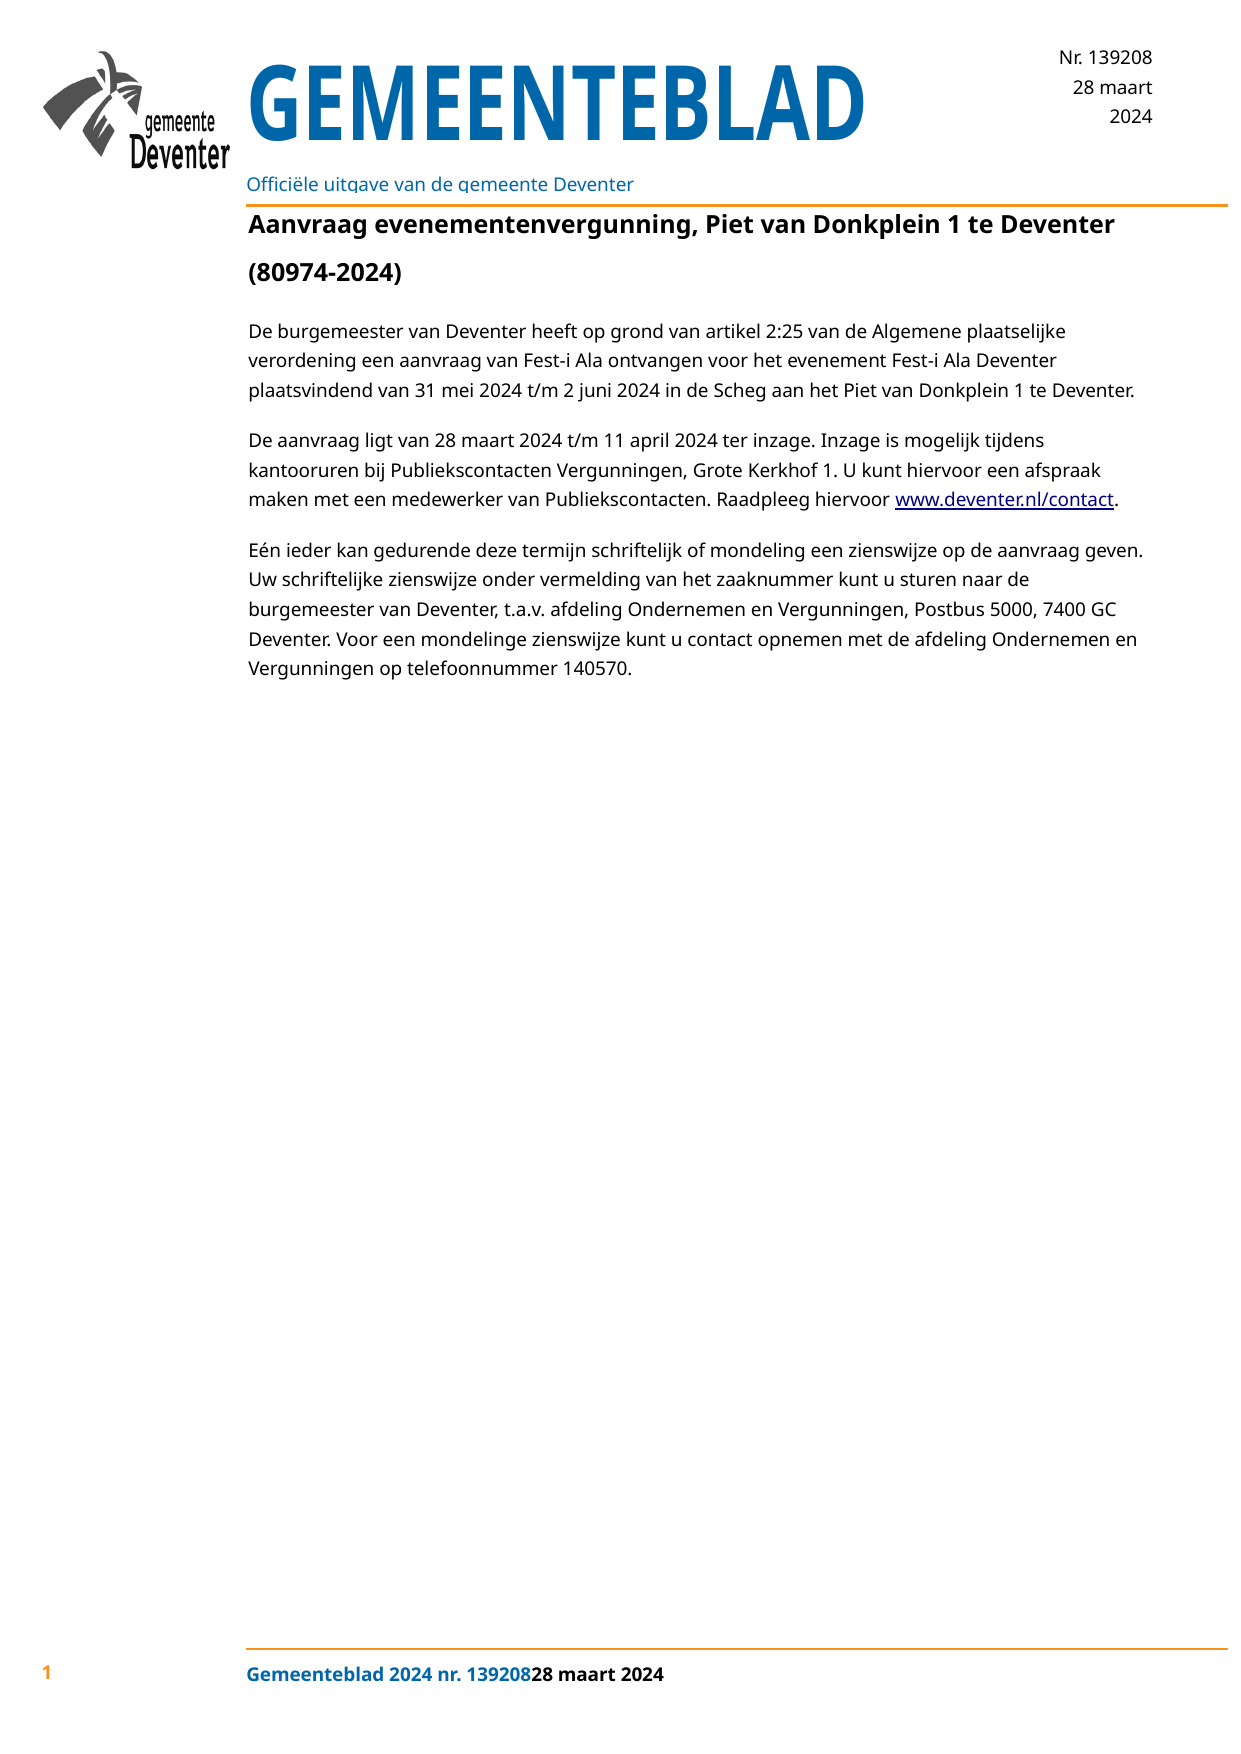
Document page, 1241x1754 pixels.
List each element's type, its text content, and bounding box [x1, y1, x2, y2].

text Aanvraag evenementenvergunning, Piet van Donkplein 1 te Deventer (80974-2024) [248, 207, 1152, 288]
text Eén ieder kan gedurende deze termijn schriftelijk of mondeling een zienswijze op de aanvraag geven. Uw schriftelijke zienswijze onder vermelding van het zaaknummer kunt u sturen naar de burgemeester van Deventer, t.a.v. afdeling Ondernemen en Vergunningen, Postbus 5000, 7400 GC Deventer. Voor een mondelinge zienswijze kunt u contact opnemen met de afdeling Ondernemen en Vergunningen op telefoonnummer 140570. [248, 537, 1152, 681]
picture [41, 47, 231, 172]
text De aanvraag ligt van 28 maart 2024 t/m 11 april 2024 ter inzage. Inzage is mogelijk tijdens kantooruren bij Publiekscontacten Vergunningen, Grote Kerkhof 1. U kunt hiervoor een afspraak maken met een medewerker van Publiekscontacten. Raadpleeg hiervoor www.deventer.nl/contact. [248, 427, 1152, 512]
text De burgemeester van Deventer heeft op grond van artikel 2:25 van de Algemene plaatselijke verordening een aanvraag van Fest-i Ala ontvangen voor het evenement Fest-i Ala Deventer plaatsvindend van 31 mei 2024 t/m 2 juni 2024 in de Scheg aan het Piet van Donkplein 1 te Deventer. [248, 318, 1152, 403]
